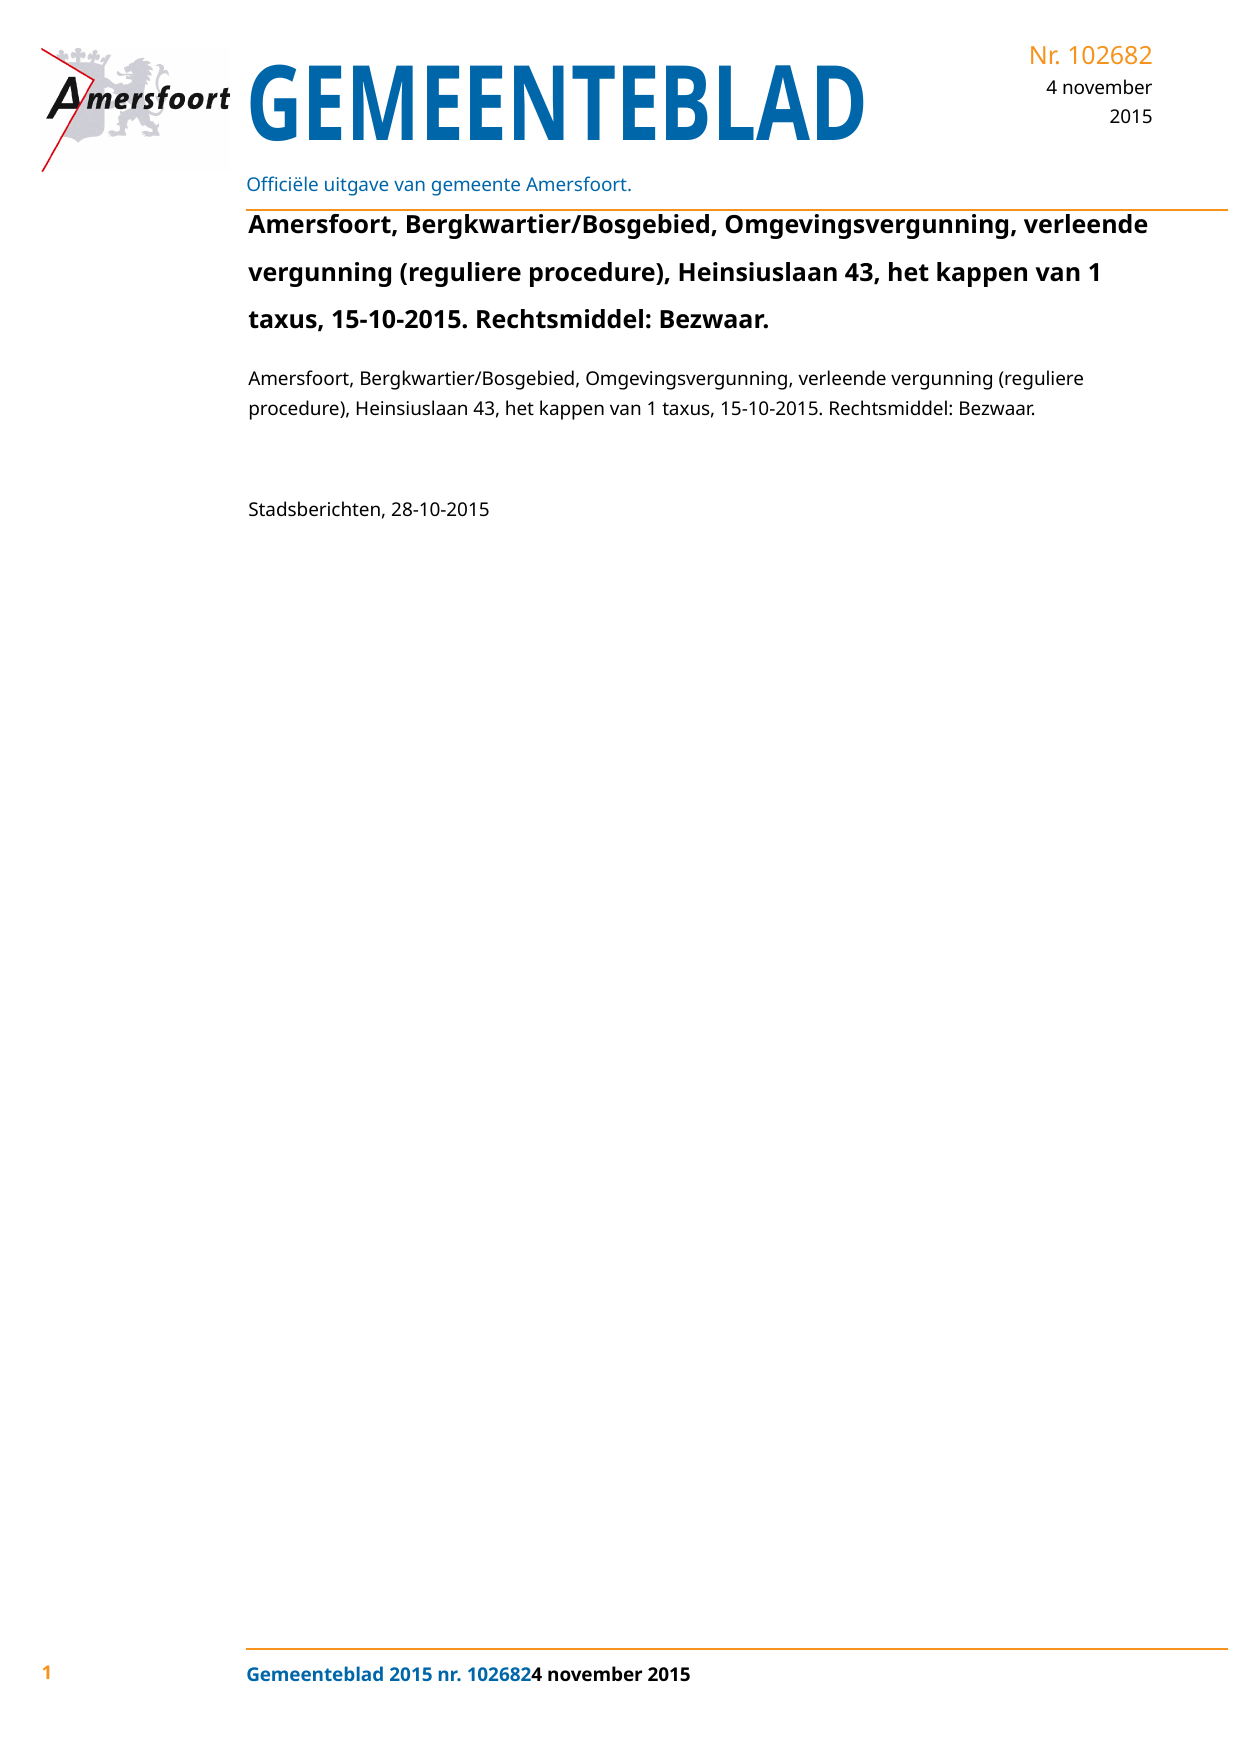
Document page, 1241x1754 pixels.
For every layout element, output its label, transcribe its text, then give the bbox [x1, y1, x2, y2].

picture [41, 47, 231, 172]
text Stadsberichten, 28-10-2015 [248, 496, 1152, 522]
text Amersfoort, Bergkwartier/Bosgebied, Omgevingsvergunning, verleende vergunning (reguliere procedure), Heinsiuslaan 43, het kappen van 1 taxus, 15-10-2015. Rechtsmiddel: Bezwaar. [248, 366, 1152, 421]
text Amersfoort, Bergkwartier/Bosgebied, Omgevingsvergunning, verleende vergunning (reguliere procedure), Heinsiuslaan 43, het kappen van 1 taxus, 15-10-2015. Rechtsmiddel: Bezwaar. [248, 211, 1152, 336]
